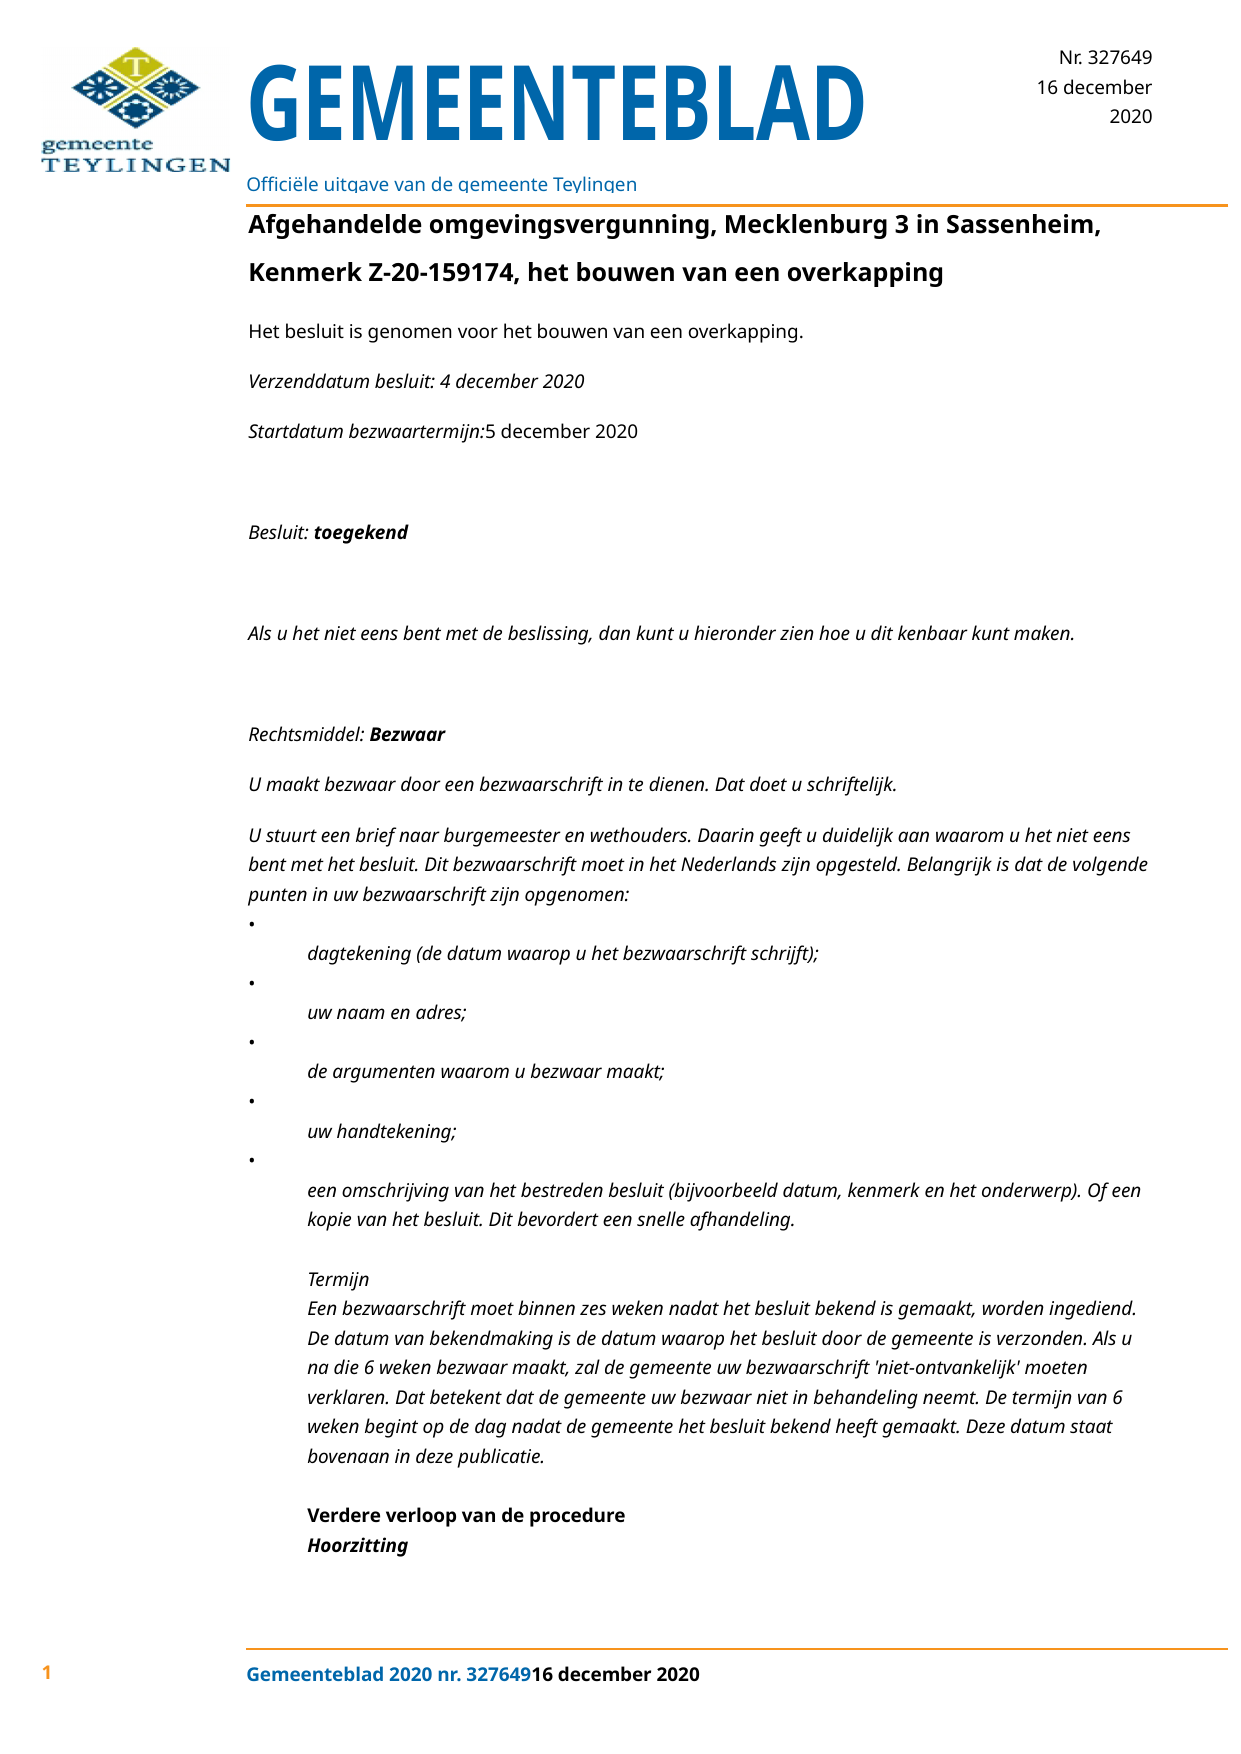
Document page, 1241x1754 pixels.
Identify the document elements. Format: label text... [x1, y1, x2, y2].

list Verdere verloop van de procedure [248, 1502, 1152, 1528]
list Hoorzitting [248, 1532, 1152, 1558]
text U stuurt een brief naar burgemeester en wethouders. Daarin geeft u duidelijk aan waarom u het niet eens bent met het besluit. Dit bezwaarschrift moet in het Nederlands zijn opgesteld. Belangrijk is dat de volgende punten in uw bezwaarschrift zijn opgenomen: [248, 822, 1152, 907]
text Als u het niet eens bent met de beslissing, dan kunt u hieronder zien hoe u dit kenbaar kunt maken. [248, 620, 1152, 646]
text U maakt bezwaar door een bezwaarschrift in te dienen. Dat doet u schriftelijk. [248, 772, 1152, 797]
list uw handtekening; [248, 1118, 1152, 1144]
text Het besluit is genomen voor het bouwen van een overkapping. [248, 318, 1152, 344]
text Besluit: toegekend [248, 519, 1152, 545]
picture [41, 47, 231, 172]
list dagtekening (de datum waarop u het bezwaarschrift schrijft); [248, 940, 1152, 966]
list uw naam en adres; [248, 999, 1152, 1025]
text Afgehandelde omgevingsvergunning, Mecklenburg 3 in Sassenheim, Kenmerk Z-20-159174, het bouwen van een overkapping [248, 207, 1152, 288]
text Startdatum bezwaartermijn:5 december 2020 [248, 419, 1152, 444]
text Rechtsmiddel: Bezwaar [248, 721, 1152, 747]
list Termijn [248, 1266, 1152, 1292]
list een omschrijving van het bestreden besluit (bijvoorbeeld datum, kenmerk en het onderwerp). Of een kopie van het besluit. Dit bevordert een snelle afhandeling. [248, 1177, 1152, 1232]
list de argumenten waarom u bezwaar maakt; [248, 1059, 1152, 1084]
text Verzenddatum besluit: 4 december 2020 [248, 368, 1152, 394]
list Een bezwaarschrift moet binnen zes weken nadat het besluit bekend is gemaakt, worden ingediend. De datum van bekendmaking is de datum waarop het besluit door de gemeente is verzonden. Als u na die 6 weken bezwaar maakt, zal de gemeente uw bezwaarschrift 'niet-ontvankelijk' moeten verklaren. Dat betekent dat de gemeente uw bezwaar niet in behandeling neemt. De termijn van 6 weken begint op de dag nadat de gemeente het besluit bekend heeft gemaakt. Deze datum staat bovenaan in deze publicatie. [248, 1295, 1152, 1469]
